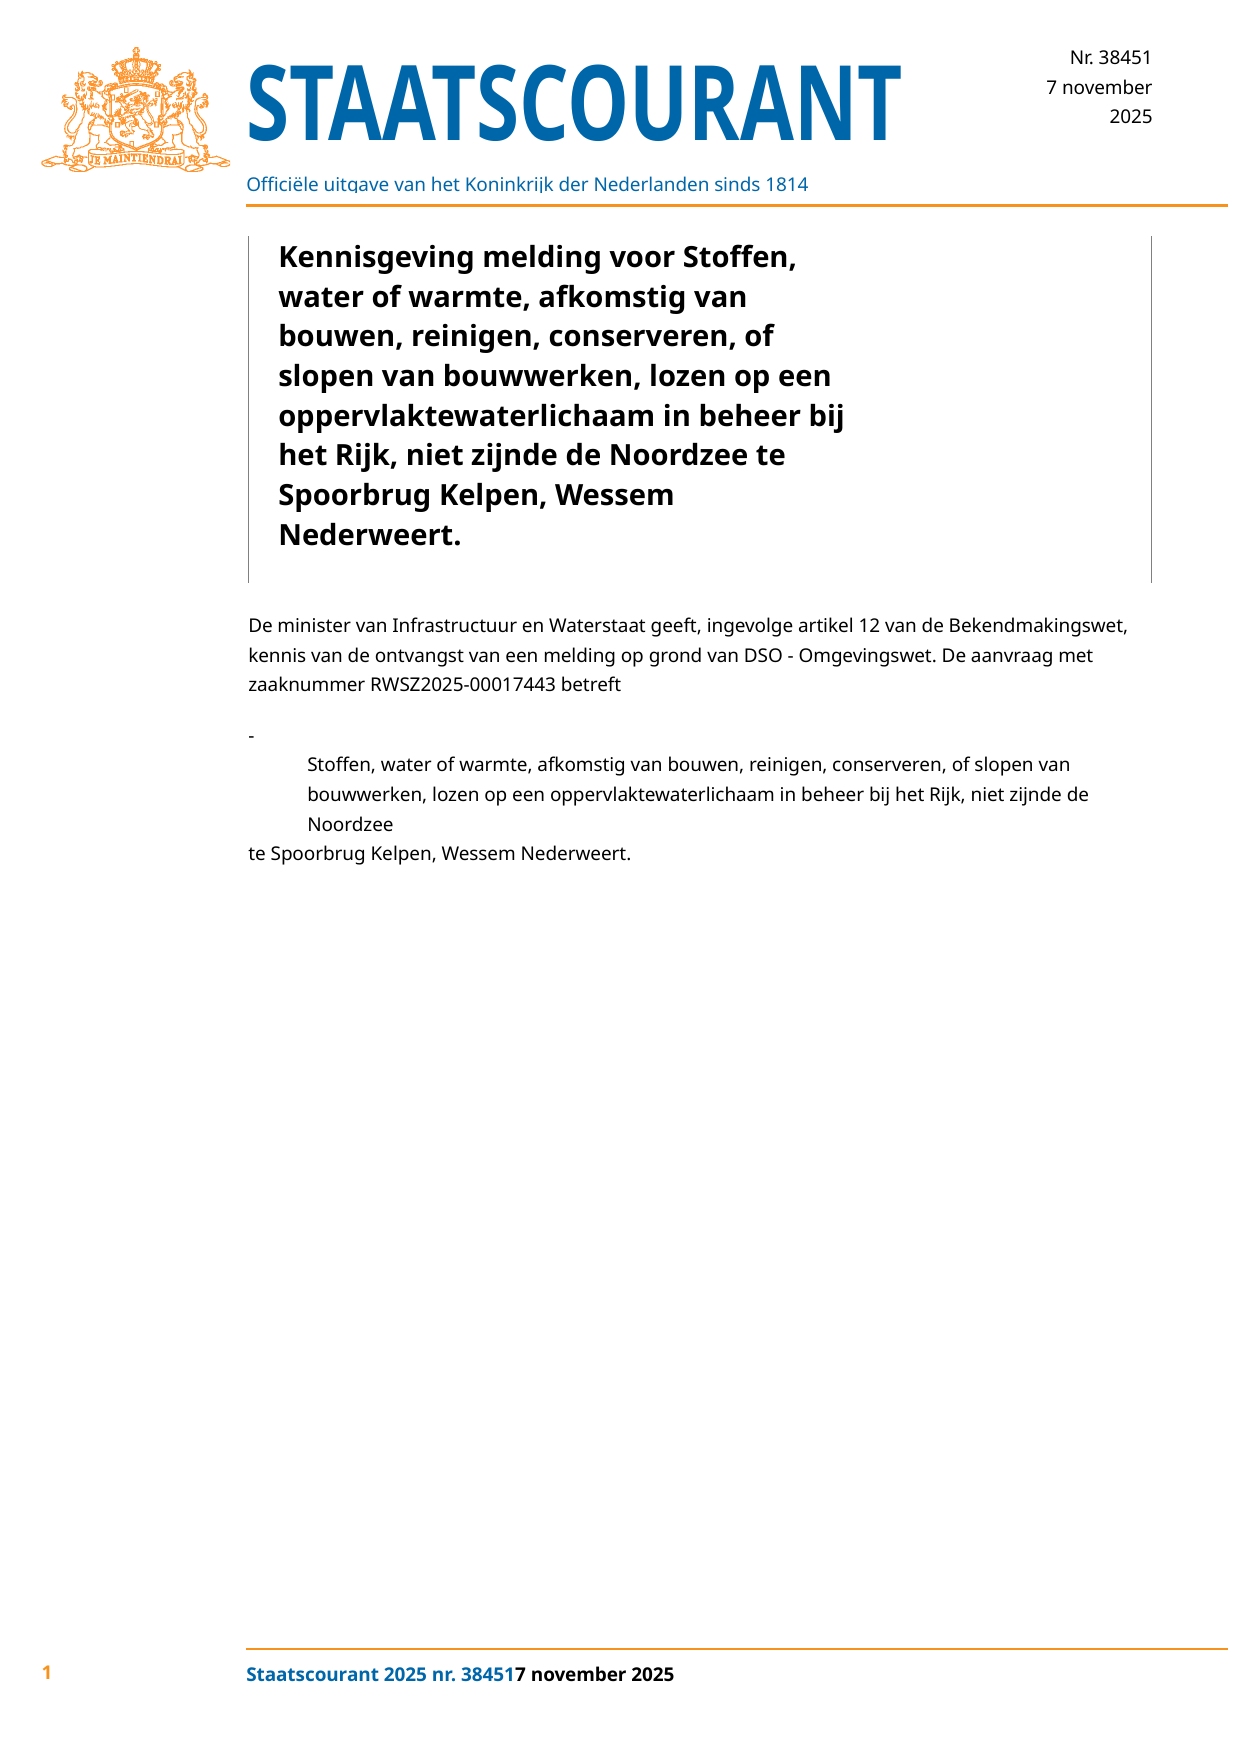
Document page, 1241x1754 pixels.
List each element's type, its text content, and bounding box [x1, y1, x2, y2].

picture [912, 236, 1090, 414]
table_header Kennisgeving melding voor Stoffen, water of warmte, afkomstig van bouwen, reinigen, conserveren, of slopen van bouwwerken, lozen op een oppervlaktewaterlichaam in beheer bij het Rijk, niet zijnde de Noordzee te Spoorbrug Kelpen, Wessem Nederweert. [249, 236, 850, 583]
table_header [1090, 236, 1151, 413]
table_header [850, 236, 912, 413]
table_header [850, 414, 1151, 583]
list Stoffen, water of warmte, afkomstig van bouwen, reinigen, conserveren, of slopen van bouwwerken, lozen op een oppervlaktewaterlichaam in beheer bij het Rijk, niet zijnde de Noordzee [248, 752, 1152, 836]
picture [41, 47, 231, 172]
text te Spoorbrug Kelpen, Wessem Nederweert. [248, 840, 1152, 866]
text De minister van Infrastructuur en Waterstaat geeft, ingevolge artikel 12 van de Bekendmakingswet, kennis van de ontvangst van een melding op grond van DSO - Omgevingswet. De aanvraag met zaaknummer RWSZ2025-00017443 betreft [248, 612, 1152, 697]
